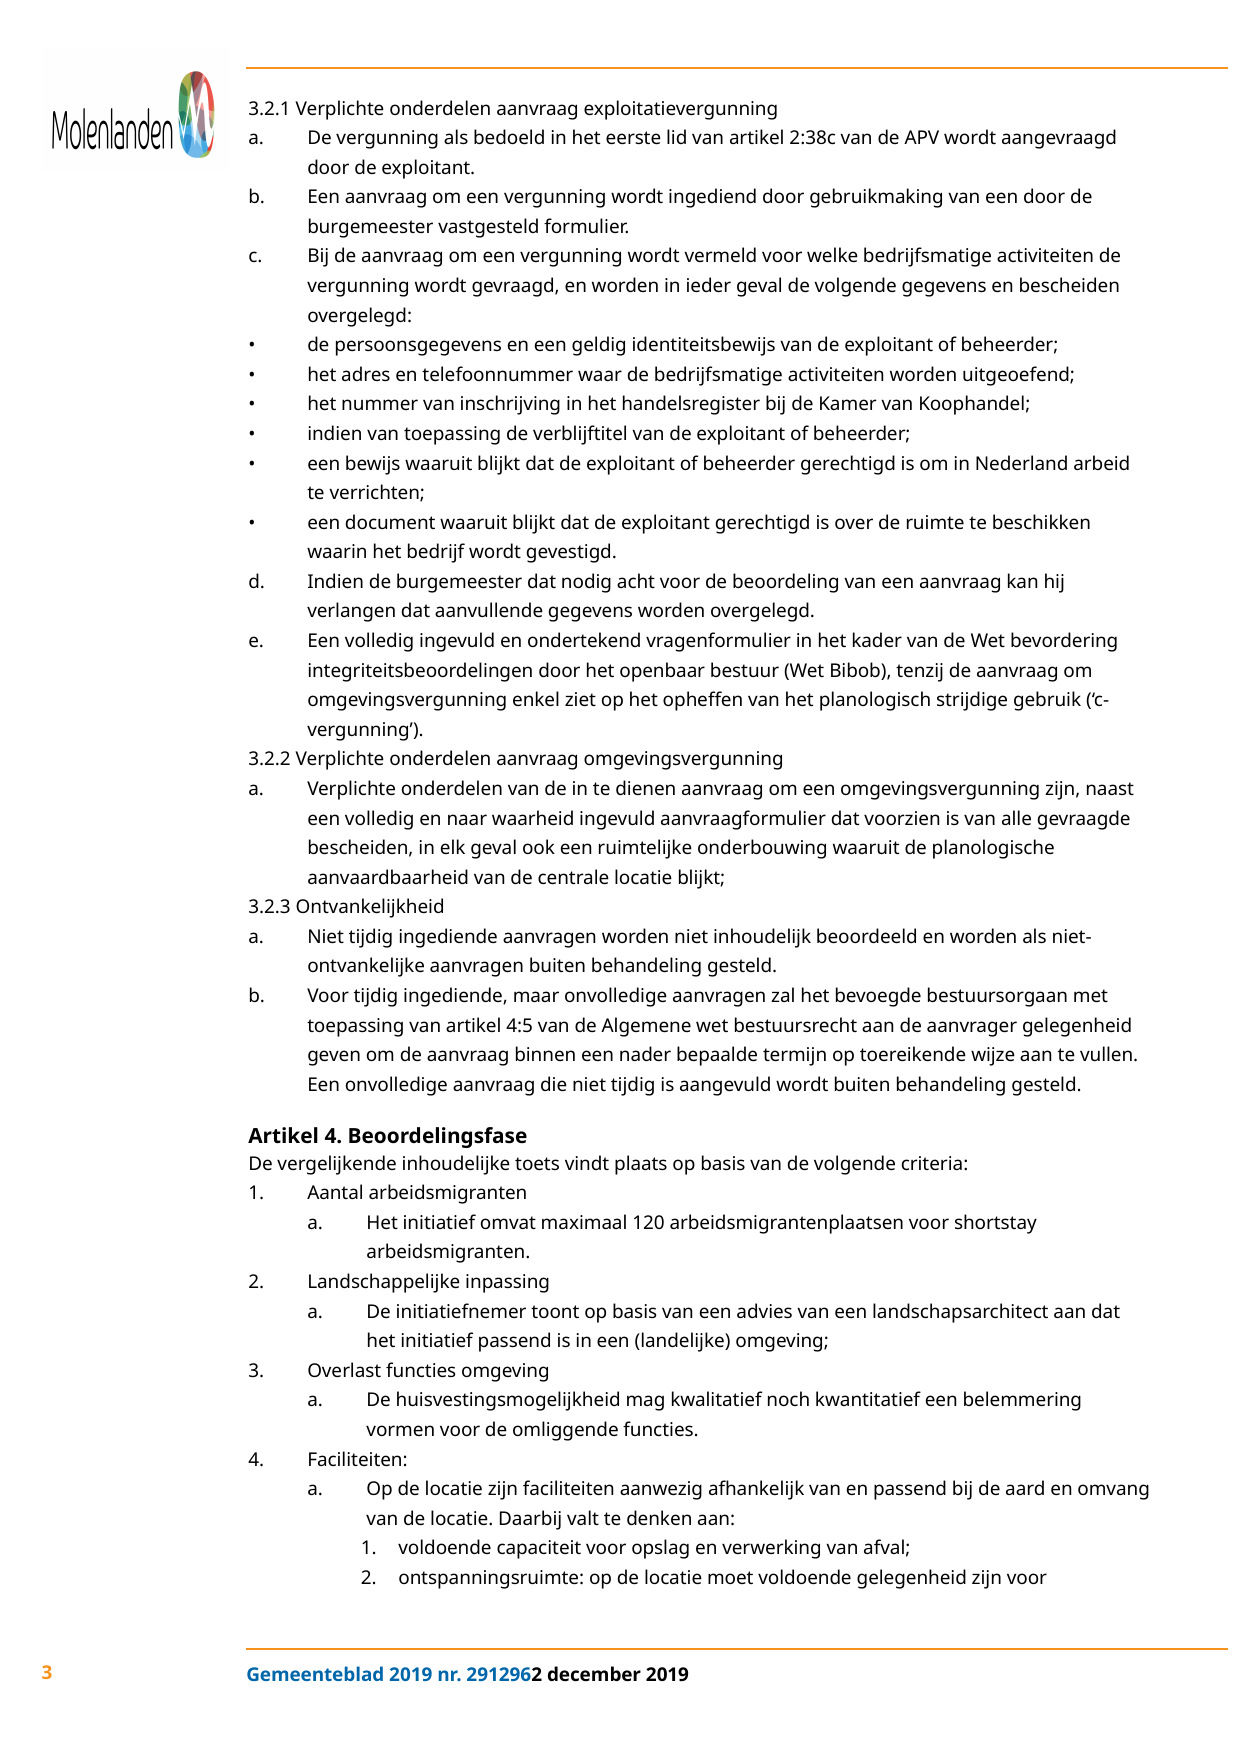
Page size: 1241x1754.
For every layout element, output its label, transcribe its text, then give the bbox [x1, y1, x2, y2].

list een bewijs waaruit blijkt dat de exploitant of beheerder gerechtigd is om in Nederland arbeid te verrichten; [248, 450, 1152, 505]
list De vergunning als bedoeld in het eerste lid van artikel 2:38c van de APV wordt aangevraagd door de exploitant. [248, 124, 1152, 180]
list Een aanvraag om een vergunning wordt ingediend door gebruikmaking van een door de burgemeester vastgesteld formulier. [248, 183, 1152, 239]
list De huisvestingsmogelijkheid mag kwalitatief noch kwantitatief een belemmering vormen voor de omliggende functies. [307, 1387, 1152, 1442]
list Faciliteiten: [248, 1446, 1152, 1471]
list de persoonsgegevens en een geldig identiteitsbewijs van de exploitant of beheerder; [248, 331, 1152, 357]
list het adres en telefoonnummer waar de bedrijfsmatige activiteiten worden uitgeoefend; [248, 361, 1152, 387]
list ontspanningsruimte: op de locatie moet voldoende gelegenheid zijn voor [361, 1564, 1152, 1590]
list Overlast functies omgeving [248, 1357, 1152, 1383]
text 3.2.1 Verplichte onderdelen aanvraag exploitatievergunning [248, 95, 1152, 121]
list Landschappelijke inpassing [248, 1268, 1152, 1294]
text Artikel 4. Beoordelingsfase [248, 1121, 1152, 1150]
list indien van toepassing de verblijftitel van de exploitant of beheerder; [248, 420, 1152, 446]
list Bij de aanvraag om een vergunning wordt vermeld voor welke bedrijfsmatige activiteiten de vergunning wordt gevraagd, en worden in ieder geval de volgende gegevens en bescheiden overgelegd: [248, 243, 1152, 328]
list De initiatiefnemer toont op basis van een advies van een landschapsarchitect aan dat het initiatief passend is in een (landelijke) omgeving; [307, 1298, 1152, 1353]
list voldoende capaciteit voor opslag en verwerking van afval; [361, 1534, 1152, 1560]
list Aantal arbeidsmigranten [248, 1179, 1152, 1205]
list het nummer van inschrijving in het handelsregister bij de Kamer van Koophandel; [248, 391, 1152, 416]
picture [41, 47, 231, 172]
list Indien de burgemeester dat nodig acht voor de beoordeling van een aanvraag kan hij verlangen dat aanvullende gegevens worden overgelegd. [248, 568, 1152, 623]
text 3.2.2 Verplichte onderdelen aanvraag omgevingsvergunning [248, 746, 1152, 771]
text 3.2.3 Ontvankelijkheid [248, 893, 1152, 919]
list Voor tijdig ingediende, maar onvolledige aanvragen zal het bevoegde bestuursorgaan met toepassing van artikel 4:5 van de Algemene wet bestuursrecht aan de aanvrager gelegenheid geven om de aanvraag binnen een nader bepaalde termijn op toereikende wijze aan te vullen. Een onvolledige aanvraag die niet tijdig is aangevuld wordt buiten behandeling gesteld. [248, 982, 1152, 1097]
list Een volledig ingevuld en ondertekend vragenformulier in het kader van de Wet bevordering integriteitsbeoordelingen door het openbaar bestuur (Wet Bibob), tenzij de aanvraag om omgevingsvergunning enkel ziet op het opheffen van het planologisch strijdige gebruik (‘c-vergunning’). [248, 627, 1152, 742]
text De vergelijkende inhoudelijke toets vindt plaats op basis van de volgende criteria: [248, 1150, 1152, 1176]
list Niet tijdig ingediende aanvragen worden niet inhoudelijk beoordeeld en worden als niet-ontvankelijke aanvragen buiten behandeling gesteld. [248, 923, 1152, 978]
list Het initiatief omvat maximaal 120 arbeidsmigrantenplaatsen voor shortstay arbeidsmigranten. [307, 1209, 1152, 1264]
list Op de locatie zijn faciliteiten aanwezig afhankelijk van en passend bij de aard en omvang van de locatie. Daarbij valt te denken aan: [307, 1475, 1152, 1531]
list een document waaruit blijkt dat de exploitant gerechtigd is over de ruimte te beschikken waarin het bedrijf wordt gevestigd. [248, 509, 1152, 564]
list Verplichte onderdelen van de in te dienen aanvraag om een omgevingsvergunning zijn, naast een volledig en naar waarheid ingevuld aanvraagformulier dat voorzien is van alle gevraagde bescheiden, in elk geval ook een ruimtelijke onderbouwing waaruit de planologische aanvaardbaarheid van de centrale locatie blijkt; [248, 775, 1152, 890]
